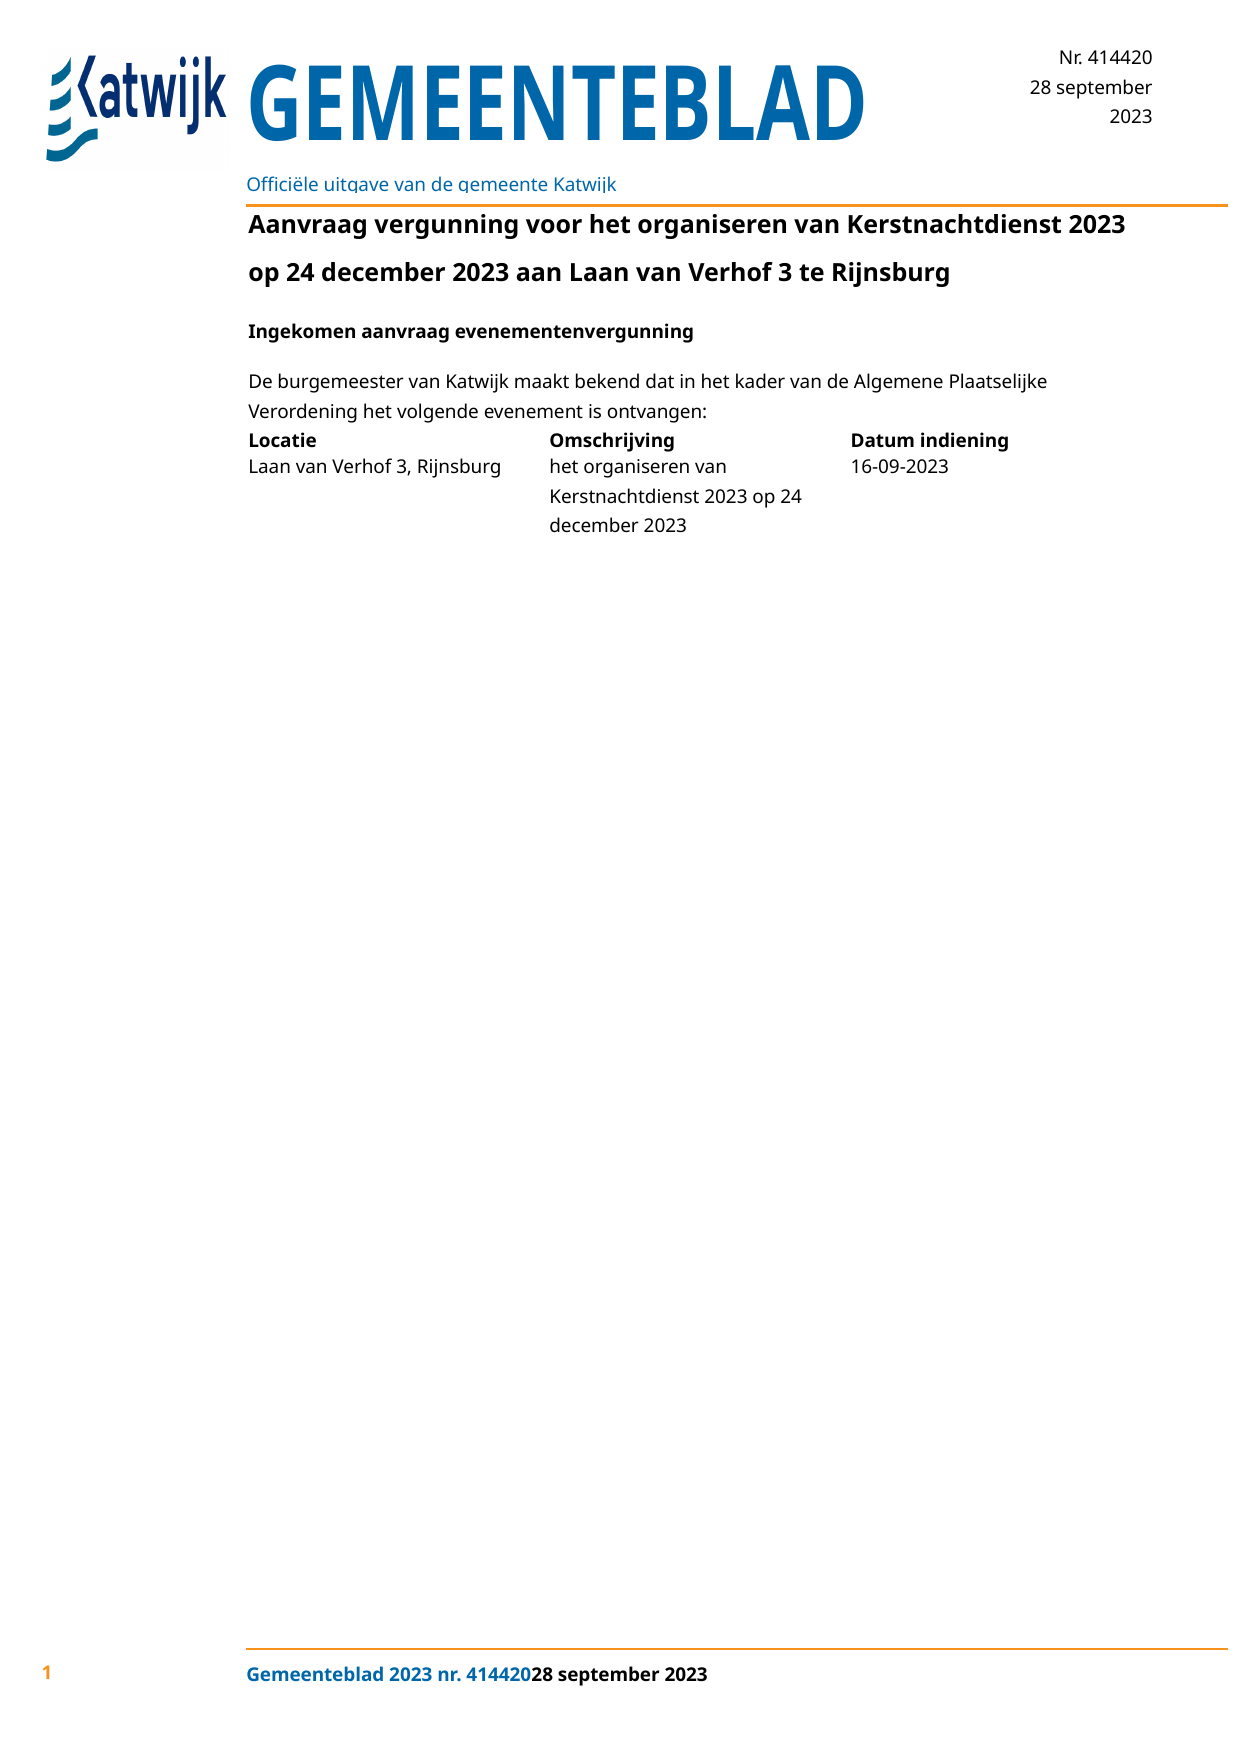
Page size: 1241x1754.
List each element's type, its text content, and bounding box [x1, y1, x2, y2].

text Aanvraag vergunning voor het organiseren van Kerstnachtdienst 2023 op 24 december 2023 aan Laan van Verhof 3 te Rijnsburg [248, 207, 1152, 288]
text Ingekomen aanvraag evenementenvergunning [248, 318, 1152, 344]
table_header Locatie [248, 428, 549, 453]
text De burgemeester van Katwijk maakt bekend dat in het kader van de Algemene Plaatselijke Verordening het volgende evenement is ontvangen: [248, 368, 1152, 424]
table_cell Laan van Verhof 3, Rijnsburg [248, 453, 549, 538]
table_cell het organiseren van Kerstnachtdienst 2023 op 24 december 2023 [549, 453, 850, 538]
table_header Omschrijving [549, 428, 850, 453]
picture [41, 47, 231, 172]
table_cell 16-09-2023 [850, 453, 1152, 538]
table_header Datum indiening [850, 428, 1152, 453]
